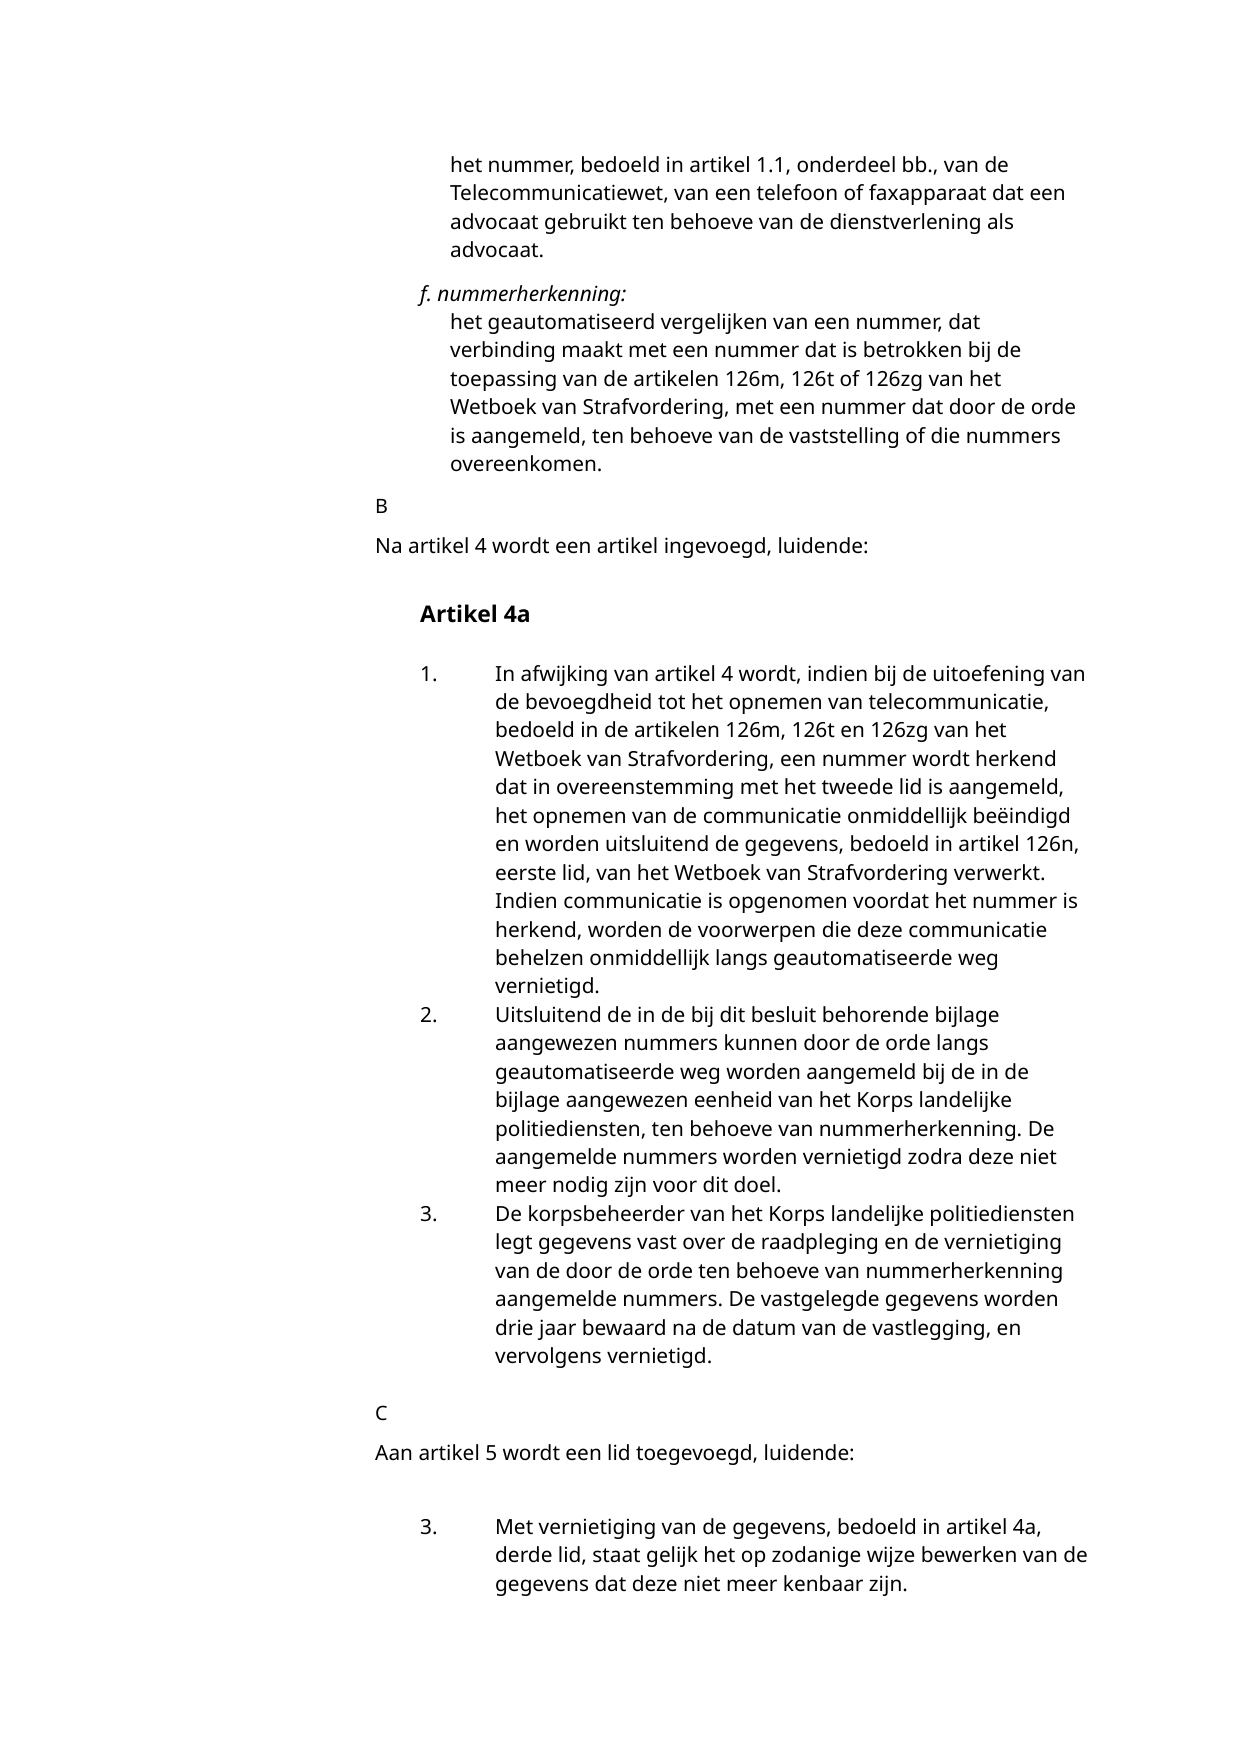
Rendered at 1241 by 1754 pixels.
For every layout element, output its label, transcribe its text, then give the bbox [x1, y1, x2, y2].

text B [375, 493, 1090, 520]
text Aan artikel 5 wordt een lid toegevoegd, luidende: [375, 1438, 1090, 1467]
list Uitsluitend de in de bij dit besluit behorende bijlage aangewezen nummers kunnen door de orde langs geautomatiseerde weg worden aangemeld bij de in de bijlage aangewezen eenheid van het Korps landelijke politiediensten, ten behoeve van nummerherkenning. De aangemelde nummers worden vernietigd zodra deze niet meer nodig zijn voor dit doel. [420, 1000, 1090, 1199]
text het geautomatiseerd vergelijken van een nummer, dat verbinding maakt met een nummer dat is betrokken bij de toepassing van de artikelen 126m, 126t of 126zg van het Wetboek van Strafvordering, met een nummer dat door de orde is aangemeld, ten behoeve van de vaststelling of die nummers overeenkomen. [450, 307, 1090, 478]
list In afwijking van artikel 4 wordt, indien bij de uitoefening van de bevoegdheid tot het opnemen van telecommunicatie, bedoeld in de artikelen 126m, 126t en 126zg van het Wetboek van Strafvordering, een nummer wordt herkend dat in overeenstemming met het tweede lid is aangemeld, het opnemen van de communicatie onmiddellijk beëindigd en worden uitsluitend de gegevens, bedoeld in artikel 126n, eerste lid, van het Wetboek van Strafvordering verwerkt. Indien communicatie is opgenomen voordat het nummer is herkend, worden de voorwerpen die deze communicatie behelzen onmiddellijk langs geautomatiseerde weg vernietigd. [420, 659, 1090, 1000]
subtitle Artikel 4a [420, 597, 1090, 629]
text Na artikel 4 wordt een artikel ingevoegd, luidende: [375, 532, 1090, 560]
text C [375, 1400, 1090, 1427]
text f. nummerherkenning: [420, 279, 1090, 307]
text het nummer, bedoeld in artikel 1.1, onderdeel bb., van de Telecommunicatiewet, van een telefoon of faxapparaat dat een advocaat gebruikt ten behoeve van de dienstverlening als advocaat. [450, 150, 1090, 264]
list Met vernietiging van de gegevens, bedoeld in artikel 4a, derde lid, staat gelijk het op zodanige wijze bewerken van de gegevens dat deze niet meer kenbaar zijn. [420, 1512, 1090, 1597]
list De korpsbeheerder van het Korps landelijke politiediensten legt gegevens vast over de raadpleging en de vernietiging van de door de orde ten behoeve van nummerherkenning aangemelde nummers. De vastgelegde gegevens worden drie jaar bewaard na de datum van de vastlegging, en vervolgens vernietigd. [420, 1199, 1090, 1370]
